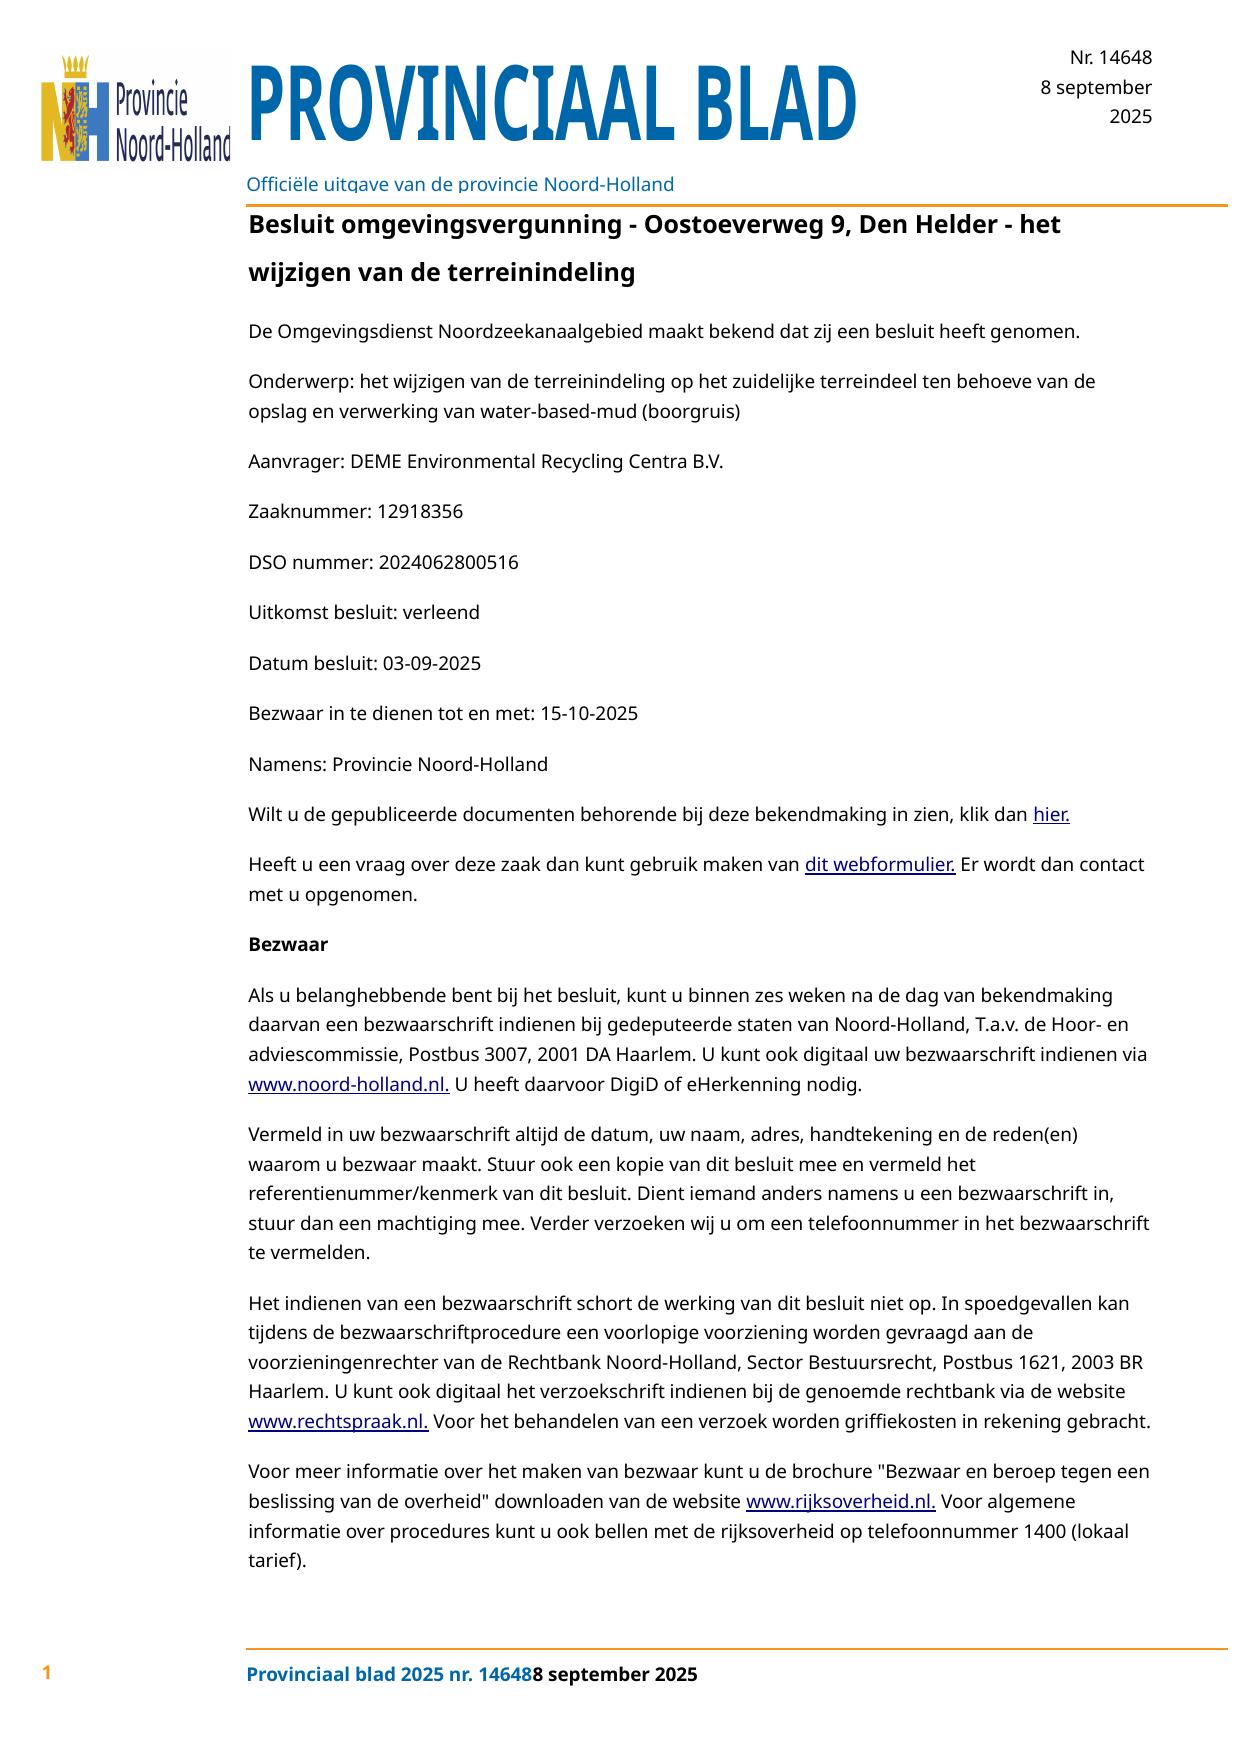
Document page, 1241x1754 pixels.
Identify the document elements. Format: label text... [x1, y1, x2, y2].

text Datum besluit: 03-09-2025 [248, 650, 1152, 676]
picture [41, 47, 231, 172]
text Als u belanghebbende bent bij het besluit, kunt u binnen zes weken na de dag van bekendmaking daarvan een bezwaarschrift indienen bij gedeputeerde staten van Noord-Holland, T.a.v. de Hoor- en adviescommissie, Postbus 3007, 2001 DA Haarlem. U kunt ook digitaal uw bezwaarschrift indienen via www.noord-holland.nl. U heeft daarvoor DigiD of eHerkenning nodig. [248, 982, 1152, 1097]
text Zaaknummer: 12918356 [248, 499, 1152, 524]
text Aanvrager: DEME Environmental Recycling Centra B.V. [248, 448, 1152, 474]
text Vermeld in uw bezwaarschrift altijd de datum, uw naam, adres, handtekening en de reden(en) waarom u bezwaar maakt. Stuur ook een kopie van dit besluit mee en vermeld het referentienummer/kenmerk van dit besluit. Dient iemand anders namens u een bezwaarschrift in, stuur dan een machtiging mee. Verder verzoeken wij u om een telefoonnummer in het bezwaarschrift te vermelden. [248, 1121, 1152, 1265]
text Wilt u de gepubliceerde documenten behorende bij deze bekendmaking in zien, klik dan hier. [248, 801, 1152, 827]
text Voor meer informatie over het maken van bezwaar kunt u de brochure "Bezwaar en beroep tegen een beslissing van de overheid" downloaden van de website www.rijksoverheid.nl. Voor algemene informatie over procedures kunt u ook bellen met de rijksoverheid op telefoonnummer 1400 (lokaal tarief). [248, 1459, 1152, 1573]
text De Omgevingsdienst Noordzeekanaalgebied maakt bekend dat zij een besluit heeft genomen. [248, 318, 1152, 344]
text Bezwaar in te dienen tot en met: 15-10-2025 [248, 700, 1152, 726]
text Uitkomst besluit: verleend [248, 599, 1152, 625]
text Het indienen van een bezwaarschrift schort de werking van dit besluit niet op. In spoedgevallen kan tijdens de bezwaarschriftprocedure een voorlopige voorziening worden gevraagd aan de voorzieningenrechter van de Rechtbank Noord-Holland, Sector Bestuursrecht, Postbus 1621, 2003 BR Haarlem. U kunt ook digitaal het verzoekschrift indienen bij de genoemde rechtbank via de website www.rechtspraak.nl. Voor het behandelen van een verzoek worden griffiekosten in rekening gebracht. [248, 1290, 1152, 1434]
text Heeft u een vraag over deze zaak dan kunt gebruik maken van dit webformulier. Er wordt dan contact met u opgenomen. [248, 852, 1152, 907]
text DSO nummer: 2024062800516 [248, 549, 1152, 575]
text Bezwaar [248, 932, 1152, 957]
text Onderwerp: het wijzigen van de terreinindeling op het zuidelijke terreindeel ten behoeve van de opslag en verwerking van water-based-mud (boorgruis) [248, 368, 1152, 424]
text Namens: Provincie Noord-Holland [248, 751, 1152, 777]
text Besluit omgevingsvergunning - Oostoeverweg 9, Den Helder - het wijzigen van de terreinindeling [248, 207, 1152, 288]
